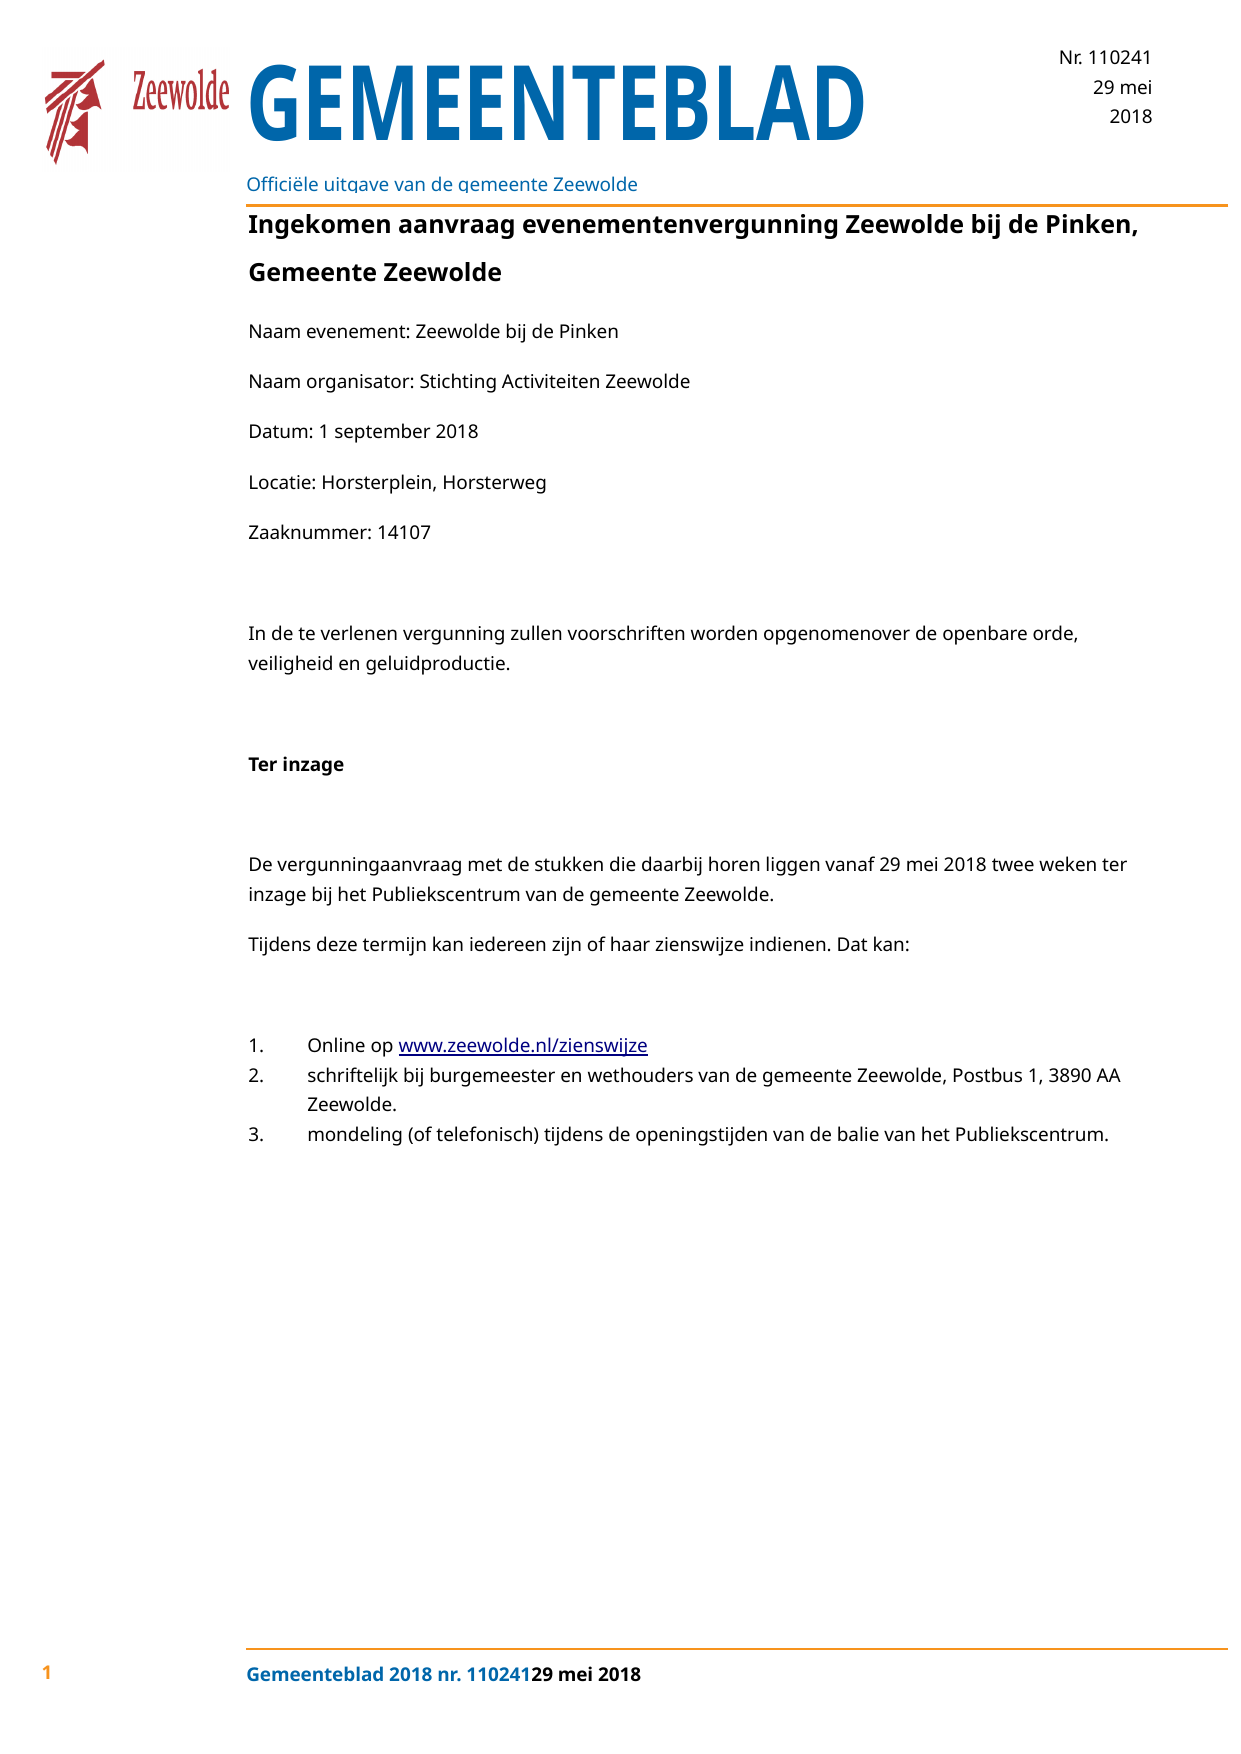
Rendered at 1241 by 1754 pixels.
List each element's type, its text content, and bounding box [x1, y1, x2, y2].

text Locatie: Horsterplein, Horsterweg [248, 469, 1152, 495]
list schriftelijk bij burgemeester en wethouders van de gemeente Zeewolde, Postbus 1, 3890 AA Zeewolde. [248, 1062, 1152, 1117]
text In de te verlenen vergunning zullen voorschriften worden opgenomenover de openbare orde, veiligheid en geluidproductie. [248, 620, 1152, 676]
text Datum: 1 september 2018 [248, 419, 1152, 444]
list mondeling (of telefonisch) tijdens de openingstijden van de balie van het Publiekscentrum. [248, 1121, 1152, 1147]
text Zaaknummer: 14107 [248, 519, 1152, 545]
list Online op www.zeewolde.nl/zienswijze [248, 1032, 1152, 1058]
text Naam evenement: Zeewolde bij de Pinken [248, 318, 1152, 344]
picture [41, 47, 231, 172]
text De vergunningaanvraag met de stukken die daarbij horen liggen vanaf 29 mei 2018 twee weken ter inzage bij het Publiekscentrum van de gemeente Zeewolde. [248, 852, 1152, 907]
text Naam organisator: Stichting Activiteiten Zeewolde [248, 368, 1152, 394]
text Ter inzage [248, 751, 1152, 777]
text Tijdens deze termijn kan iedereen zijn of haar zienswijze indienen. Dat kan: [248, 932, 1152, 957]
text Ingekomen aanvraag evenementenvergunning Zeewolde bij de Pinken, Gemeente Zeewolde [248, 207, 1152, 288]
